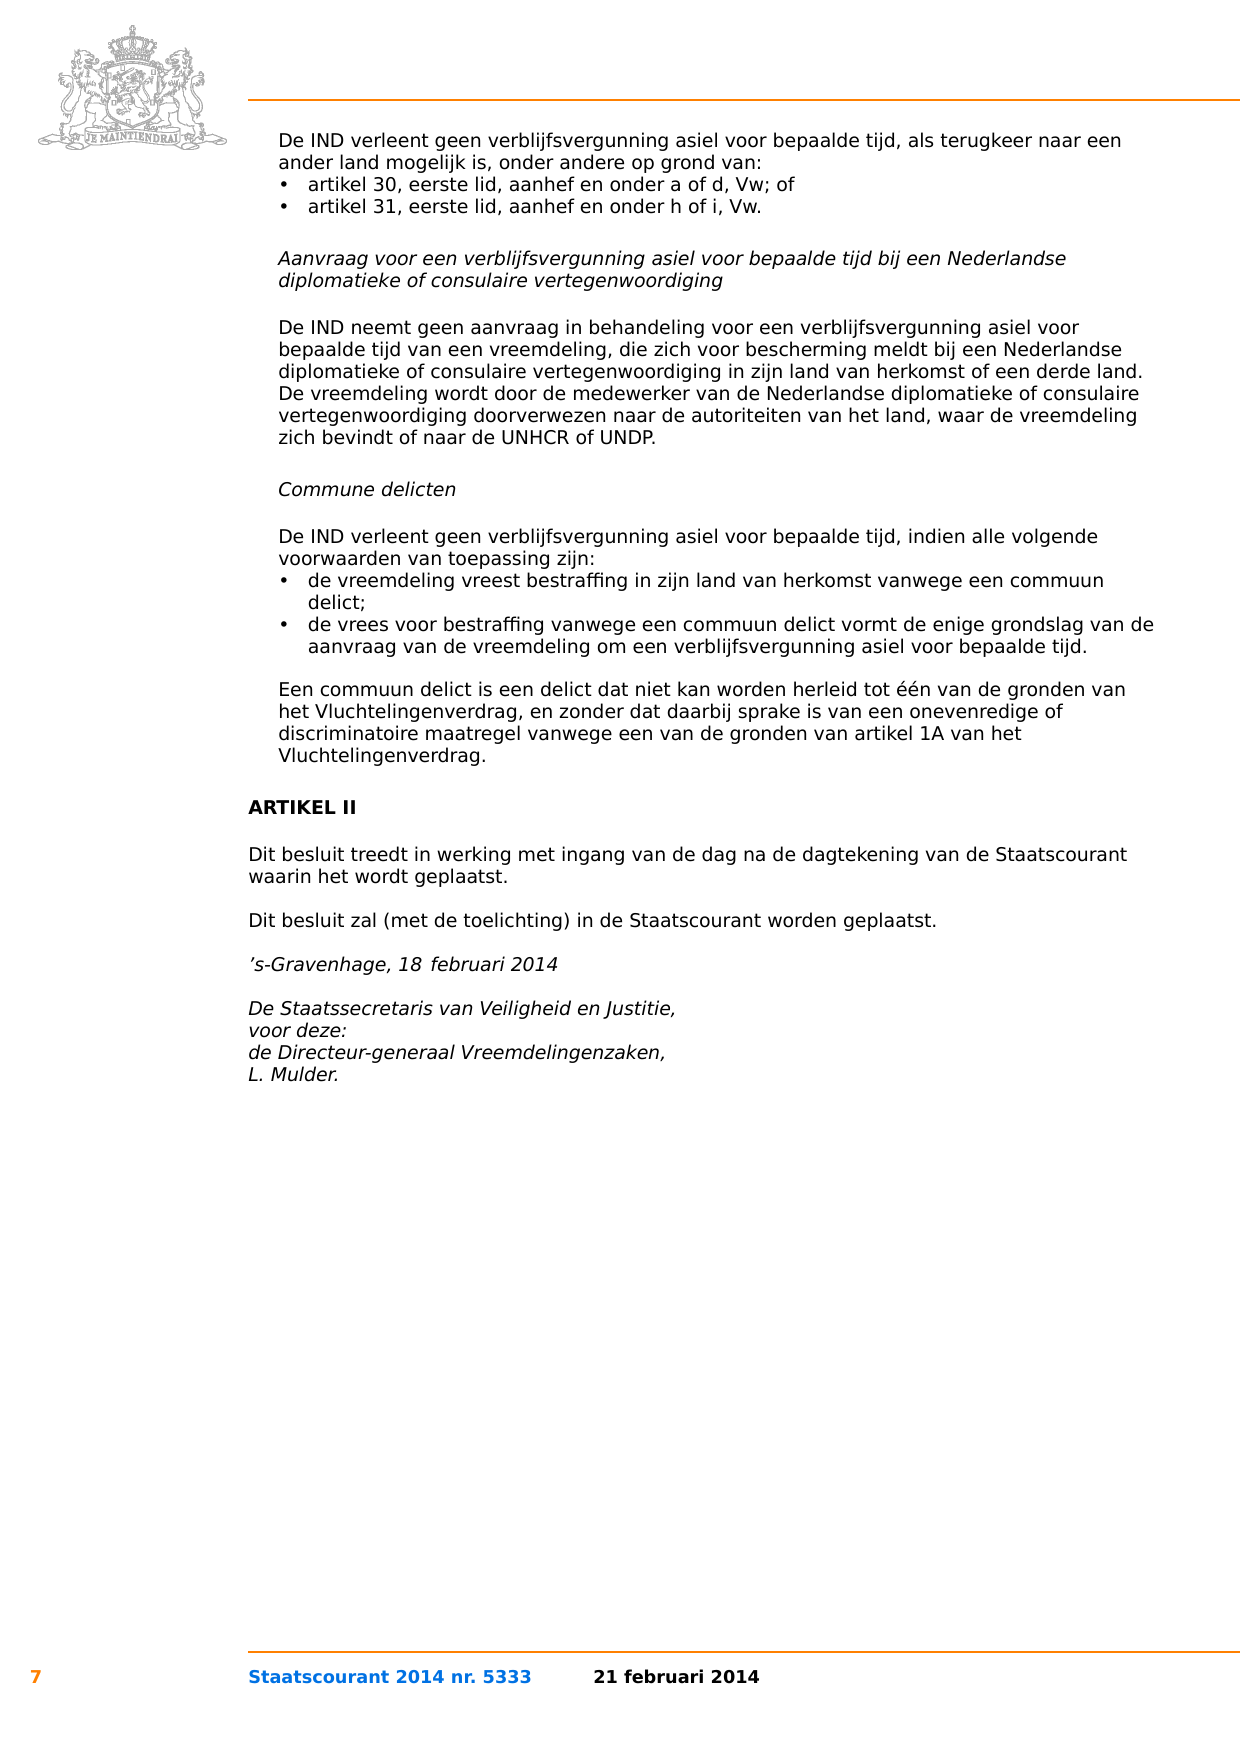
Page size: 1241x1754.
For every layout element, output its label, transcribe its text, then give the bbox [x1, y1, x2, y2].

picture [38, 25, 227, 150]
subtitle Commune delicten [278, 479, 1163, 501]
text • artikel 31, eerste lid, aanhef en onder h of i, Vw. [278, 196, 1163, 218]
text • de vrees voor bestraffing vanwege een commuun delict vormt de enige grondslag van de aanvraag van de vreemdeling om een verblijfsvergunning asiel voor bepaalde tijd. [278, 613, 1163, 657]
text De IND verleent geen verblijfsvergunning asiel voor bepaalde tijd, als terugkeer naar een ander land mogelijk is, onder andere op grond van: [278, 130, 1163, 174]
text Dit besluit zal (met de toelichting) in de Staatscourant worden geplaatst. [248, 910, 1163, 932]
text • artikel 30, eerste lid, aanhef en onder a of d, Vw; of [278, 174, 1163, 196]
text De IND verleent geen verblijfsvergunning asiel voor bepaalde tijd, indien alle volgende voorwaarden van toepassing zijn: [278, 526, 1163, 569]
subtitle ARTIKEL II [248, 797, 1163, 819]
text De IND neemt geen aanvraag in behandeling voor een verblijfsvergunning asiel voor bepaalde tijd van een vreemdeling, die zich voor bescherming meldt bij een Nederlandse diplomatieke of consulaire vertegenwoordiging in zijn land van herkomst of een derde land. De vreemdeling wordt door de medewerker van de Nederlandse diplomatieke of consulaire vertegenwoordiging doorverwezen naar de autoriteiten van het land, waar de vreemdeling zich bevindt of naar de UNHCR of UNDP. [278, 317, 1163, 449]
text Een commuun delict is een delict dat niet kan worden herleid tot één van de gronden van het Vluchtelingenverdrag, en zonder dat daarbij sprake is van een onevenredige of discriminatoire maatregel vanwege een van de gronden van artikel 1A van het Vluchtelingenverdrag. [278, 679, 1163, 767]
text • de vreemdeling vreest bestraffing in zijn land van herkomst vanwege een commuun delict; [278, 569, 1163, 613]
text De Staatssecretaris van Veiligheid en Justitie, voor deze: de Directeur-generaal Vreemdelingenzaken, L. Mulder. [248, 998, 1163, 1086]
text Dit besluit treedt in werking met ingang van de dag na de dagtekening van de Staatscourant waarin het wordt geplaatst. [248, 844, 1163, 888]
text ’s-Gravenhage, 18 februari 2014 [248, 954, 1163, 976]
subtitle Aanvraag voor een verblijfsvergunning asiel voor bepaalde tijd bij een Nederlandse diplomatieke of consulaire vertegenwoordiging [278, 248, 1163, 292]
